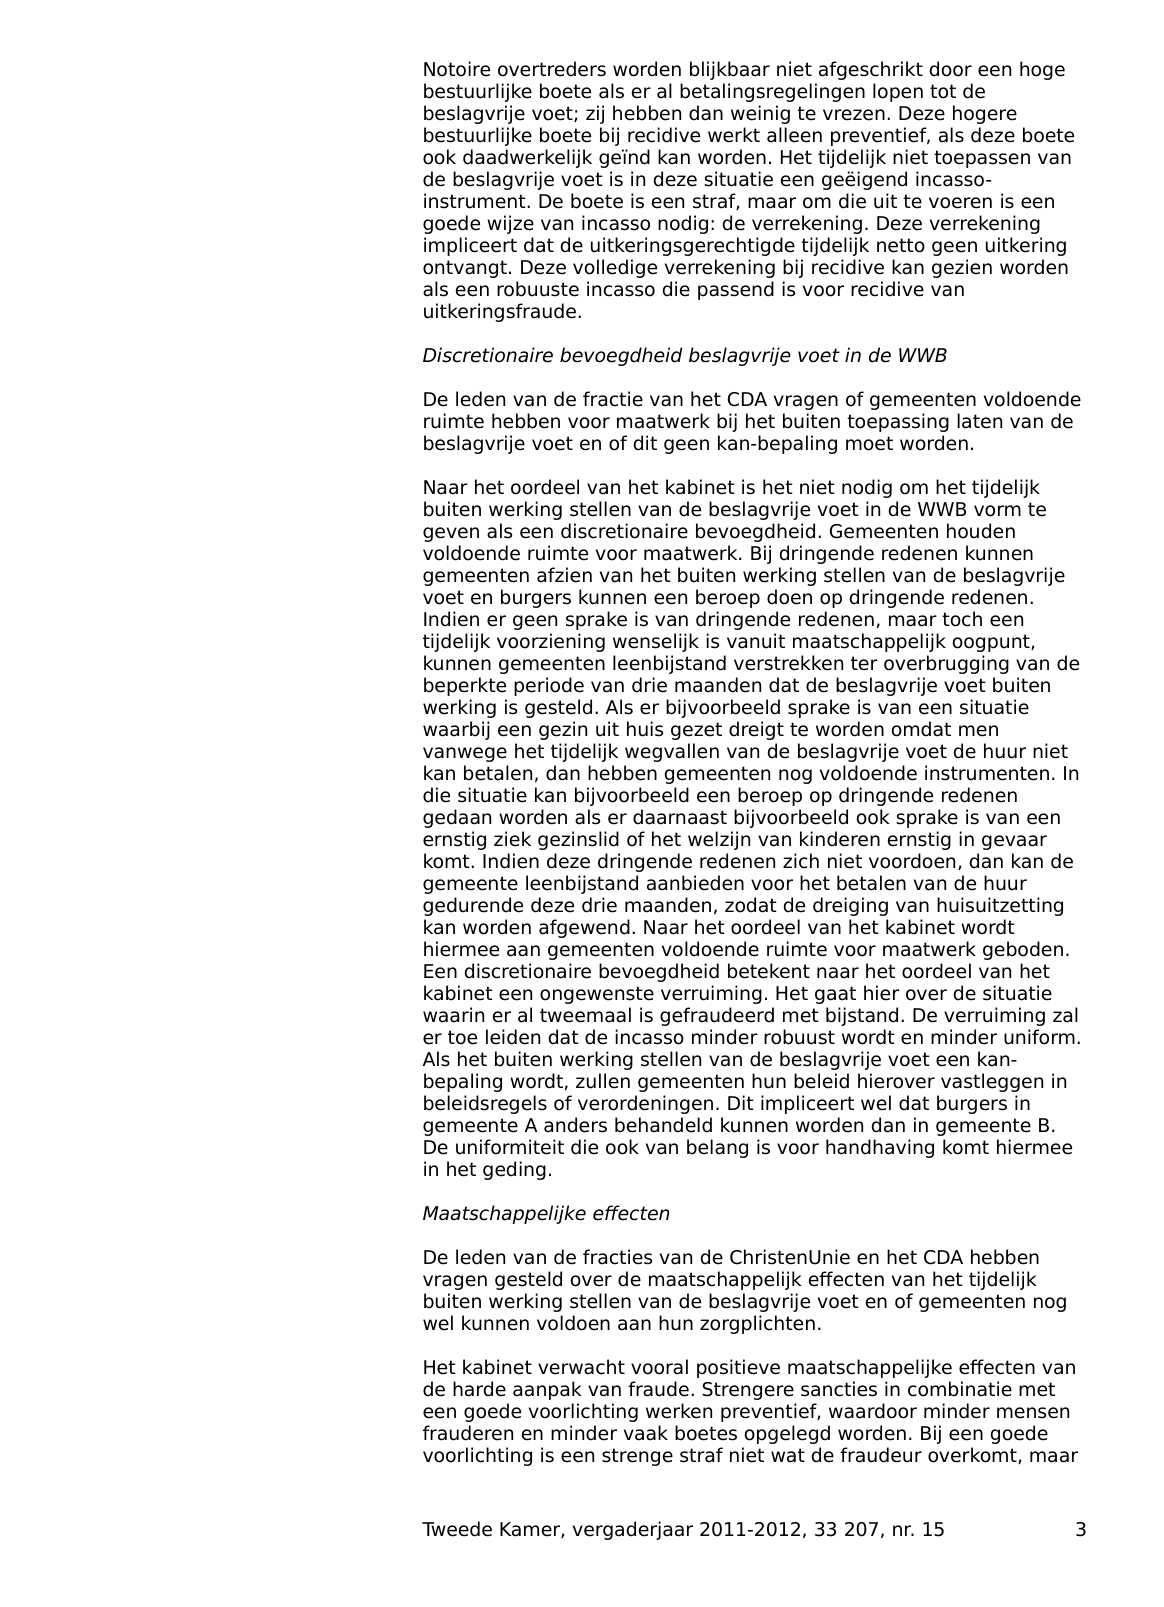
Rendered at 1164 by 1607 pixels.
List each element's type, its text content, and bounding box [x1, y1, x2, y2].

text Het kabinet verwacht vooral positieve maatschappelijke effecten van de harde aanpak van fraude. Strengere sancties in combinatie met een goede voorlichting werken preventief, waardoor minder mensen frauderen en minder vaak boetes opgelegd worden. Bij een goede voorlichting is een strenge straf niet wat de fraudeur overkomt, maar [422, 1357, 1087, 1467]
subtitle Maatschappelijke effecten [422, 1203, 1087, 1225]
text De leden van de fractie van het CDA vragen of gemeenten voldoende ruimte hebben voor maatwerk bij het buiten toepassing laten van de beslagvrije voet en of dit geen kan-bepaling moet worden. [422, 389, 1087, 455]
subtitle Discretionaire bevoegdheid beslagvrije voet in de WWB [422, 345, 1087, 367]
text De leden van de fracties van de ChristenUnie en het CDA hebben vragen gesteld over de maatschappelijk effecten van het tijdelijk buiten werking stellen van de beslagvrije voet en of gemeenten nog wel kunnen voldoen aan hun zorgplichten. [422, 1247, 1087, 1335]
text Naar het oordeel van het kabinet is het niet nodig om het tijdelijk buiten werking stellen van de beslagvrije voet in de WWB vorm te geven als een discretionaire bevoegdheid. Gemeenten houden voldoende ruimte voor maatwerk. Bij dringende redenen kunnen gemeenten afzien van het buiten werking stellen van de beslagvrije voet en burgers kunnen een beroep doen op dringende redenen. Indien er geen sprake is van dringende redenen, maar toch een tijdelijk voorziening wenselijk is vanuit maatschappelijk oogpunt, kunnen gemeenten leenbijstand verstrekken ter overbrugging van de beperkte periode van drie maanden dat de beslagvrije voet buiten werking is gesteld. Als er bijvoorbeeld sprake is van een situatie waarbij een gezin uit huis gezet dreigt te worden omdat men vanwege het tijdelijk wegvallen van de beslagvrije voet de huur niet kan betalen, dan hebben gemeenten nog voldoende instrumenten. In die situatie kan bijvoorbeeld een beroep op dringende redenen gedaan worden als er daarnaast bijvoorbeeld ook sprake is van een ernstig ziek gezinslid of het welzijn van kinderen ernstig in gevaar komt. Indien deze dringende redenen zich niet voordoen, dan kan de gemeente leenbijstand aanbieden voor het betalen van de huur gedurende deze drie maanden, zodat de dreiging van huisuitzetting kan worden afgewend. Naar het oordeel van het kabinet wordt hiermee aan gemeenten voldoende ruimte voor maatwerk geboden. Een discretionaire bevoegdheid betekent naar het oordeel van het kabinet een ongewenste verruiming. Het gaat hier over de situatie waarin er al tweemaal is gefraudeerd met bijstand. De verruiming zal er toe leiden dat de incasso minder robuust wordt en minder uniform. Als het buiten werking stellen van de beslagvrije voet een kan-bepaling wordt, zullen gemeenten hun beleid hierover vastleggen in beleidsregels of verordeningen. Dit impliceert wel dat burgers in gemeente A anders behandeld kunnen worden dan in gemeente B. De uniformiteit die ook van belang is voor handhaving komt hiermee in het geding. [422, 477, 1087, 1181]
text Notoire overtreders worden blijkbaar niet afgeschrikt door een hoge bestuurlijke boete als er al betalingsregelingen lopen tot de beslagvrije voet; zij hebben dan weinig te vrezen. Deze hogere bestuurlijke boete bij recidive werkt alleen preventief, als deze boete ook daadwerkelijk geïnd kan worden. Het tijdelijk niet toepassen van de beslagvrije voet is in deze situatie een geëigend incasso-instrument. De boete is een straf, maar om die uit te voeren is een goede wijze van incasso nodig: de verrekening. Deze verrekening impliceert dat de uitkeringsgerechtigde tijdelijk netto geen uitkering ontvangt. Deze volledige verrekening bij recidive kan gezien worden als een robuuste incasso die passend is voor recidive van uitkeringsfraude. [422, 59, 1087, 323]
